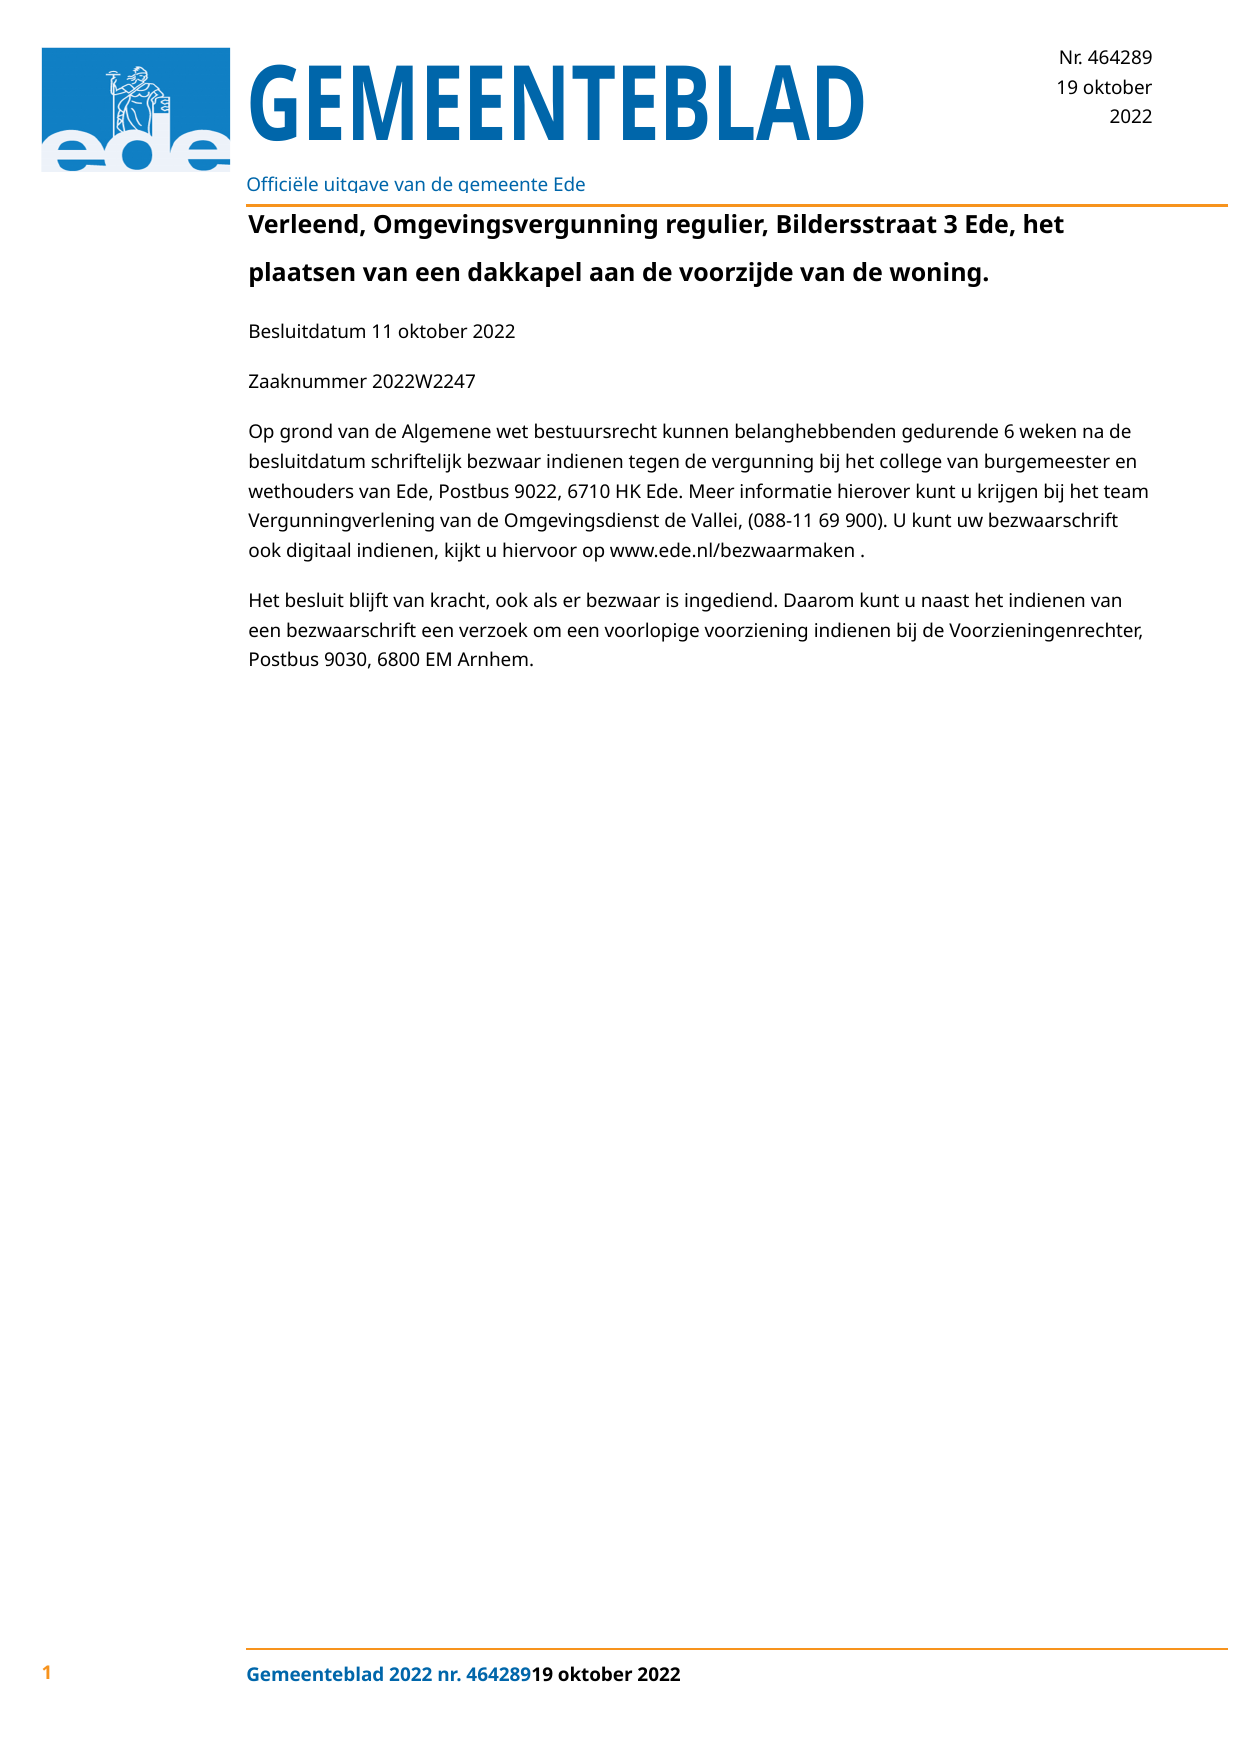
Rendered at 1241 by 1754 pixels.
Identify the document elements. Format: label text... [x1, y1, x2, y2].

text Zaaknummer 2022W2247 [248, 368, 1152, 394]
text Besluitdatum 11 oktober 2022 [248, 318, 1152, 344]
text Het besluit blijft van kracht, ook als er bezwaar is ingediend. Daarom kunt u naast het indienen van een bezwaarschrift een verzoek om een voorlopige voorziening indienen bij de Voorzieningenrechter, Postbus 9030, 6800 EM Arnhem. [248, 587, 1152, 672]
picture [41, 47, 231, 172]
text Op grond van de Algemene wet bestuursrecht kunnen belanghebbenden gedurende 6 weken na de besluitdatum schriftelijk bezwaar indienen tegen de vergunning bij het college van burgemeester en wethouders van Ede, Postbus 9022, 6710 HK Ede. Meer informatie hierover kunt u krijgen bij het team Vergunningverlening van de Omgevingsdienst de Vallei, (088-11 69 900). U kunt uw bezwaarschrift ook digitaal indienen, kijkt u hiervoor op www.ede.nl/bezwaarmaken . [248, 419, 1152, 563]
text Verleend, Omgevingsvergunning regulier, Bildersstraat 3 Ede, het plaatsen van een dakkapel aan de voorzijde van de woning. [248, 207, 1152, 288]
